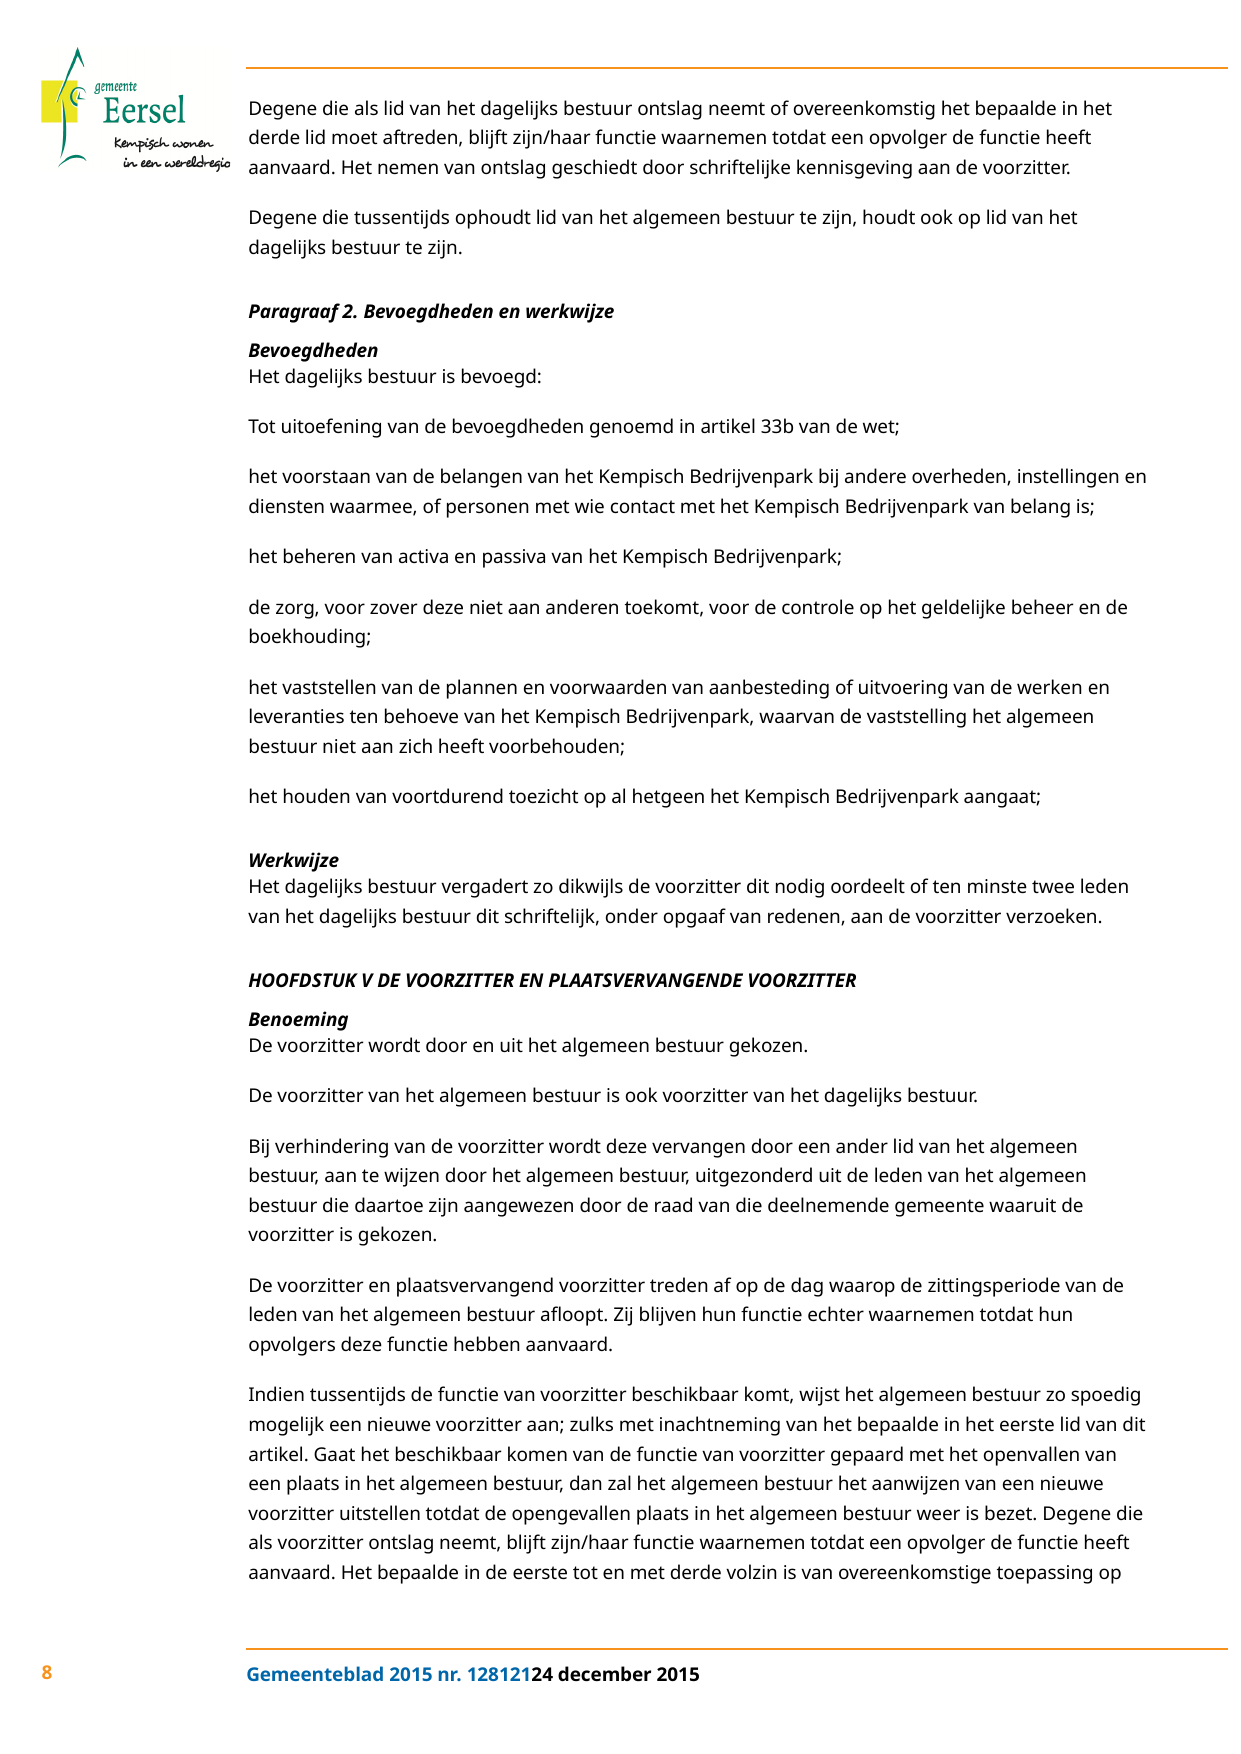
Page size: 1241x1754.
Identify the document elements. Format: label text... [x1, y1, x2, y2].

text de zorg, voor zover deze niet aan anderen toekomt, voor de controle op het geldelijke beheer en de boekhouding; [248, 594, 1152, 649]
text het houden van voortdurend toezicht op al hetgeen het Kempisch Bedrijvenpark aangaat; [248, 784, 1152, 809]
picture [41, 47, 231, 172]
text Degene die tussentijds ophoudt lid van het algemeen bestuur te zijn, houdt ook op lid van het dagelijks bestuur te zijn. [248, 204, 1152, 260]
text Bij verhindering van de voorzitter wordt deze vervangen door een ander lid van het algemeen bestuur, aan te wijzen door het algemeen bestuur, uitgezonderd uit de leden van het algemeen bestuur die daartoe zijn aangewezen door de raad van die deelnemende gemeente waaruit de voorzitter is gekozen. [248, 1133, 1152, 1247]
text Degene die als lid van het dagelijks bestuur ontslag neemt of overeenkomstig het bepaalde in het derde lid moet aftreden, blijft zijn/haar functie waarnemen totdat een opvolger de functie heeft aanvaard. Het nemen van ontslag geschiedt door schriftelijke kennisgeving aan de voorzitter. [248, 95, 1152, 180]
text het vaststellen van de plannen en voorwaarden van aanbesteding of uitvoering van de werken en leveranties ten behoeve van het Kempisch Bedrijvenpark, waarvan de vaststelling het algemeen bestuur niet aan zich heeft voorbehouden; [248, 674, 1152, 759]
text De voorzitter van het algemeen bestuur is ook voorzitter van het dagelijks bestuur. [248, 1082, 1152, 1108]
text HOOFDSTUK V DE VOORZITTER EN PLAATSVERVANGENDE VOORZITTER [248, 967, 1152, 993]
text het voorstaan van de belangen van het Kempisch Bedrijvenpark bij andere overheden, instellingen en diensten waarmee, of personen met wie contact met het Kempisch Bedrijvenpark van belang is; [248, 464, 1152, 519]
text het beheren van activa en passiva van het Kempisch Bedrijvenpark; [248, 544, 1152, 569]
text De voorzitter wordt door en uit het algemeen bestuur gekozen. [248, 1032, 1152, 1058]
text Paragraaf 2. Bevoegdheden en werkwijze [248, 298, 1152, 324]
text De voorzitter en plaatsvervangend voorzitter treden af op de dag waarop de zittingsperiode van de leden van het algemeen bestuur afloopt. Zij blijven hun functie echter waarnemen totdat hun opvolgers deze functie hebben aanvaard. [248, 1272, 1152, 1357]
text Tot uitoefening van de bevoegdheden genoemd in artikel 33b van de wet; [248, 413, 1152, 439]
text Werkwijze [248, 848, 1152, 873]
text Het dagelijks bestuur vergadert zo dikwijls de voorzitter dit nodig oordeelt of ten minste twee leden van het dagelijks bestuur dit schriftelijk, onder opgaaf van redenen, aan de voorzitter verzoeken. [248, 873, 1152, 929]
text Benoeming [248, 1006, 1152, 1032]
text Indien tussentijds de functie van voorzitter beschikbaar komt, wijst het algemeen bestuur zo spoedig mogelijk een nieuwe voorzitter aan; zulks met inachtneming van het bepaalde in het eerste lid van dit artikel. Gaat het beschikbaar komen van de functie van voorzitter gepaard met het openvallen van een plaats in het algemeen bestuur, dan zal het algemeen bestuur het aanwijzen van een nieuwe voorzitter uitstellen totdat de opengevallen plaats in het algemeen bestuur weer is bezet. Degene die als voorzitter ontslag neemt, blijft zijn/haar functie waarnemen totdat een opvolger de functie heeft aanvaard. Het bepaalde in de eerste tot en met derde volzin is van overeenkomstige toepassing op [248, 1382, 1152, 1585]
text Het dagelijks bestuur is bevoegd: [248, 363, 1152, 389]
text Bevoegdheden [248, 337, 1152, 363]
